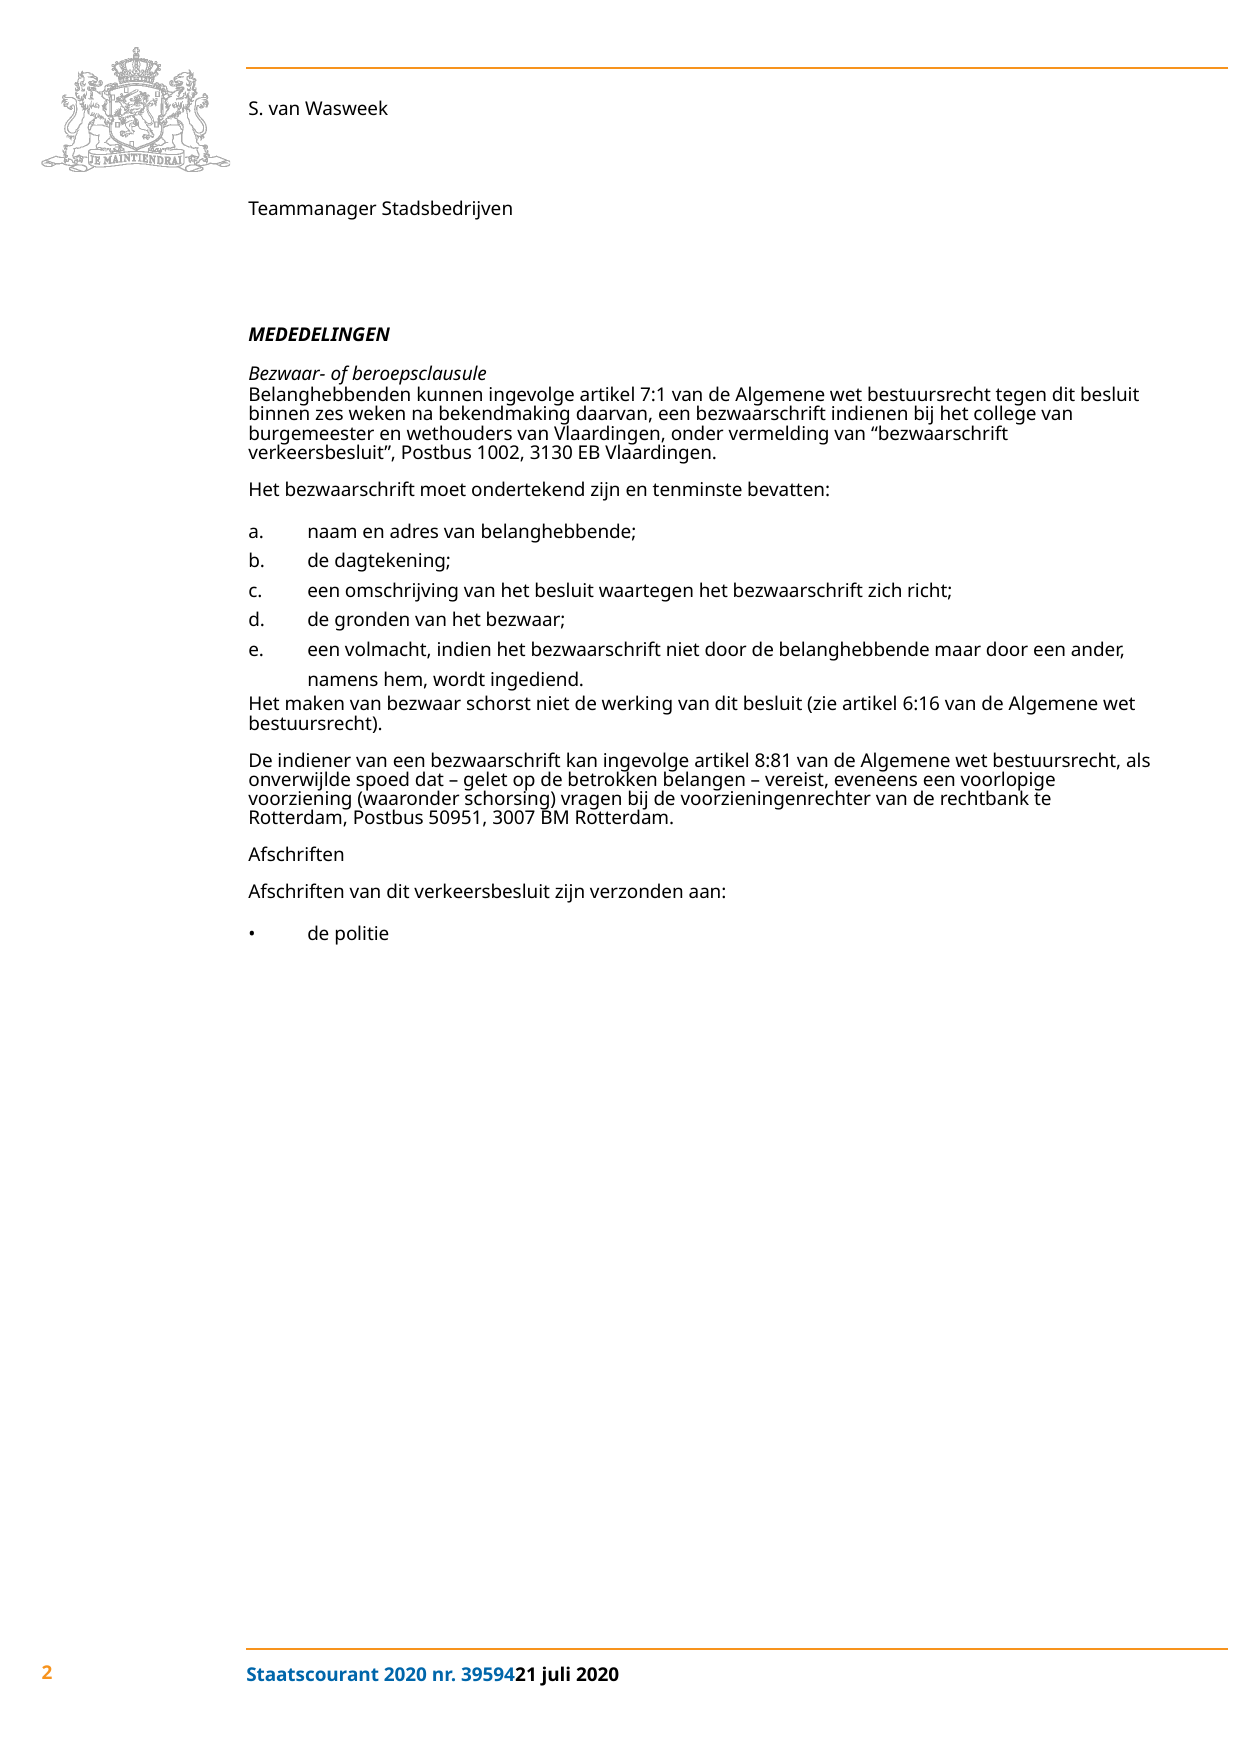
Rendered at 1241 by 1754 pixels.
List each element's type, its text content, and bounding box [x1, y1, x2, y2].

text Belanghebbenden kunnen ingevolge artikel 7:1 van de Algemene wet bestuursrecht tegen dit besluit binnen zes weken na bekendmaking daarvan, een bezwaarschrift indienen bij het college van burgemeester en wethouders van Vlaardingen, onder vermelding van “bezwaarschrift verkeersbesluit”, Postbus 1002, 3130 EB Vlaardingen. [248, 386, 1152, 463]
text MEDEDELINGEN [248, 321, 1152, 347]
list naam en adres van belanghebbende; [248, 518, 1152, 543]
text De indiener van een bezwaarschrift kan ingevolge artikel 8:81 van de Algemene wet bestuursrecht, als onverwijlde spoed dat – gelet op de betrokken belangen – vereist, eveneens een voorlopige voorziening (waaronder schorsing) vragen bij de voorzieningenrechter van de rechtbank te Rotterdam, Postbus 50951, 3007 BM Rotterdam. [248, 752, 1152, 829]
list een omschrijving van het besluit waartegen het bezwaarschrift zich richt; [248, 577, 1152, 603]
text Het bezwaarschrift moet ondertekend zijn en tenminste bevatten: [248, 481, 1152, 500]
text Teammanager Stadsbedrijven [248, 196, 1152, 221]
text Het maken van bezwaar schorst niet de werking van dit besluit (zie artikel 6:16 van de Algemene wet bestuursrecht). [248, 695, 1152, 734]
list de gronden van het bezwaar; [248, 607, 1152, 632]
list een volmacht, indien het bezwaarschrift niet door de belanghebbende maar door een ander, namens hem, wordt ingediend. [248, 636, 1152, 691]
text S. van Wasweek [248, 95, 1152, 121]
text Afschriften van dit verkeersbesluit zijn verzonden aan: [248, 883, 1152, 903]
text Afschriften [248, 846, 1152, 866]
list de politie [248, 920, 1152, 946]
list de dagtekening; [248, 547, 1152, 573]
text Bezwaar- of beroepsclausule [248, 360, 1152, 386]
picture [41, 47, 231, 172]
